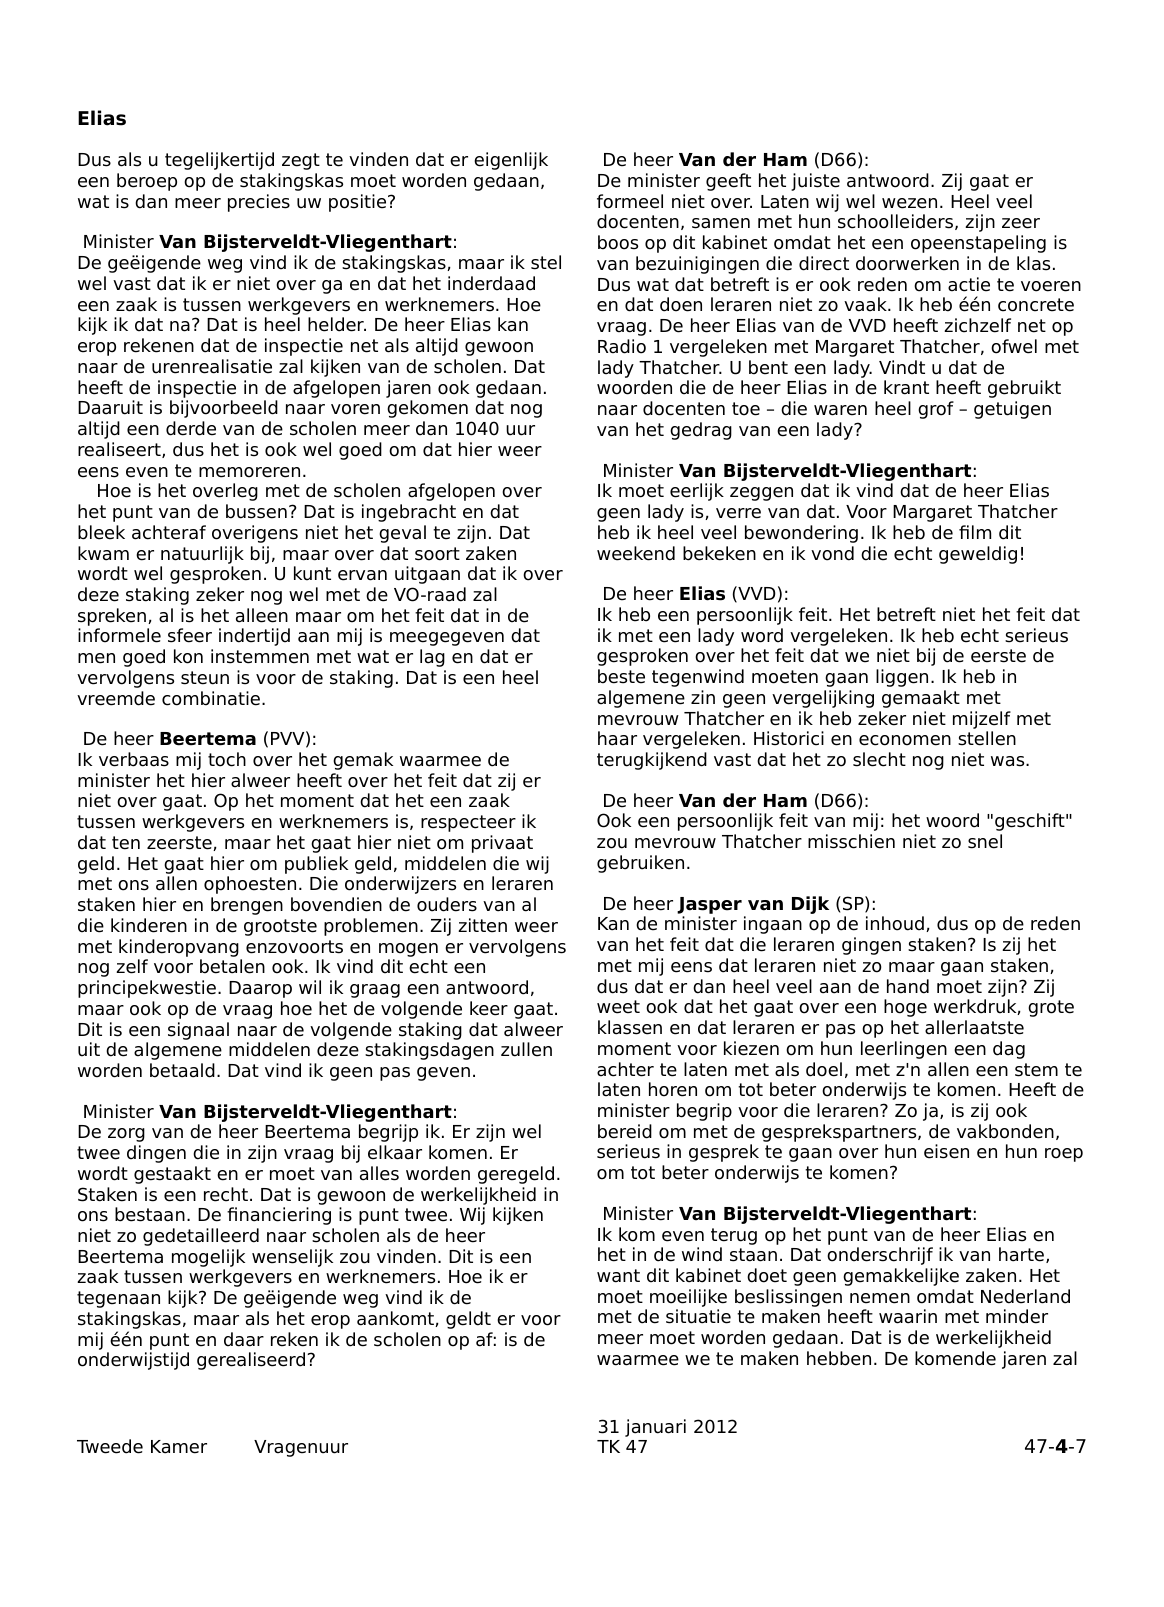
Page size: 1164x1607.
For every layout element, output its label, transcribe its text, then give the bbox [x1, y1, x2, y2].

text De heer Elias (VVD): [596, 584, 1087, 605]
text Ik kom even terug op het punt van de heer Elias en het in de wind staan. Dat onderschrijf ik van harte, want dit kabinet doet geen gemakkelijke zaken. Het moet moeilijke beslissingen nemen omdat Nederland met de situatie te maken heeft waarin met minder meer moet worden gedaan. Dat is de werkelijkheid waarmee we te maken hebben. De komende jaren zal [596, 1224, 1087, 1369]
text Minister Van Bijsterveldt-Vliegenthart: [596, 1204, 1087, 1224]
text De minister geeft het juiste antwoord. Zij gaat er formeel niet over. Laten wij wel wezen. Heel veel docenten, samen met hun schoolleiders, zijn zeer boos op dit kabinet omdat het een opeenstapeling is van bezuinigingen die direct doorwerken in de klas. Dus wat dat betreft is er ook reden om actie te voeren en dat doen leraren niet zo vaak. Ik heb één concrete vraag. De heer Elias van de VVD heeft zichzelf net op Radio 1 vergeleken met Margaret Thatcher, ofwel met lady Thatcher. U bent een lady. Vindt u dat de woorden die de heer Elias in de krant heeft gebruikt naar docenten toe – die waren heel grof – getuigen van het gedrag van een lady? [596, 171, 1087, 440]
text De geëigende weg vind ik de stakingskas, maar ik stel wel vast dat ik er niet over ga en dat het inderdaad een zaak is tussen werkgevers en werknemers. Hoe kijk ik dat na? Dat is heel helder. De heer Elias kan erop rekenen dat de inspectie net als altijd gewoon naar de urenrealisatie zal kijken van de scholen. Dat heeft de inspectie in de afgelopen jaren ook gedaan. Daaruit is bijvoorbeeld naar voren gekomen dat nog altijd een derde van de scholen meer dan 1040 uur realiseert, dus het is ook wel goed om dat hier weer eens even te memoreren. [77, 253, 567, 481]
text Ook een persoonlijk feit van mij: het woord "geschift" zou mevrouw Thatcher misschien niet zo snel gebruiken. [596, 811, 1087, 873]
text Ik verbaas mij toch over het gemak waarmee de minister het hier alweer heeft over het feit dat zij er niet over gaat. Op het moment dat het een zaak tussen werkgevers en werknemers is, respecteer ik dat ten zeerste, maar het gaat hier niet om privaat geld. Het gaat hier om publiek geld, middelen die wij met ons allen ophoesten. Die onderwijzers en leraren staken hier en brengen bovendien de ouders van al die kinderen in de grootste problemen. Zij zitten weer met kinderopvang enzovoorts en mogen er vervolgens nog zelf voor betalen ook. Ik vind dit echt een principekwestie. Daarop wil ik graag een antwoord, maar ook op de vraag hoe het de volgende keer gaat. Dit is een signaal naar de volgende staking dat alweer uit de algemene middelen deze stakingsdagen zullen worden betaald. Dat vind ik geen pas geven. [77, 750, 567, 1082]
text Ik heb een persoonlijk feit. Het betreft niet het feit dat ik met een lady word vergeleken. Ik heb echt serieus gesproken over het feit dat we niet bij de eerste de beste tegenwind moeten gaan liggen. Ik heb in algemene zin geen vergelijking gemaakt met mevrouw Thatcher en ik heb zeker niet mijzelf met haar vergeleken. Historici en economen stellen terugkijkend vast dat het zo slecht nog niet was. [596, 605, 1087, 771]
text De heer Van der Ham (D66): [596, 150, 1087, 171]
text Minister Van Bijsterveldt-Vliegenthart: [77, 1102, 567, 1122]
text Minister Van Bijsterveldt-Vliegenthart: [596, 460, 1087, 481]
text Dus als u tegelijkertijd zegt te vinden dat er eigenlijk een beroep op de stakingskas moet worden gedaan, wat is dan meer precies uw positie? [77, 150, 567, 212]
text Hoe is het overleg met de scholen afgelopen over het punt van de bussen? Dat is ingebracht en dat bleek achteraf overigens niet het geval te zijn. Dat kwam er natuurlijk bij, maar over dat soort zaken wordt wel gesproken. U kunt ervan uitgaan dat ik over deze staking zeker nog wel met de VO-raad zal spreken, al is het alleen maar om het feit dat in de informele sfeer indertijd aan mij is meegegeven dat men goed kon instemmen met wat er lag en dat er vervolgens steun is voor de staking. Dat is een heel vreemde combinatie. [77, 481, 567, 709]
text De zorg van de heer Beertema begrijp ik. Er zijn wel twee dingen die in zijn vraag bij elkaar komen. Er wordt gestaakt en er moet van alles worden geregeld. Staken is een recht. Dat is gewoon de werkelijkheid in ons bestaan. De financiering is punt twee. Wij kijken niet zo gedetailleerd naar scholen als de heer Beertema mogelijk wenselijk zou vinden. Dit is een zaak tussen werkgevers en werknemers. Hoe ik er tegenaan kijk? De geëigende weg vind ik de stakingskas, maar als het erop aankomt, geldt er voor mij één punt en daar reken ik de scholen op af: is de onderwijstijd gerealiseerd? [77, 1122, 567, 1371]
text Kan de minister ingaan op de inhoud, dus op de reden van het feit dat die leraren gingen staken? Is zij het met mij eens dat leraren niet zo maar gaan staken, dus dat er dan heel veel aan de hand moet zijn? Zij weet ook dat het gaat over een hoge werkdruk, grote klassen en dat leraren er pas op het allerlaatste moment voor kiezen om hun leerlingen een dag achter te laten met als doel, met z'n allen een stem te laten horen om tot beter onderwijs te komen. Heeft de minister begrip voor die leraren? Zo ja, is zij ook bereid om met de gesprekspartners, de vakbonden, serieus in gesprek te gaan over hun eisen en hun roep om tot beter onderwijs te komen? [596, 914, 1087, 1184]
text De heer Beertema (PVV): [77, 729, 567, 750]
text Minister Van Bijsterveldt-Vliegenthart: [77, 232, 567, 253]
text De heer Jasper van Dijk (SP): [596, 893, 1087, 914]
text Ik moet eerlijk zeggen dat ik vind dat de heer Elias geen lady is, verre van dat. Voor Margaret Thatcher heb ik heel veel bewondering. Ik heb de film dit weekend bekeken en ik vond die echt geweldig! [596, 481, 1087, 564]
text De heer Van der Ham (D66): [596, 791, 1087, 811]
